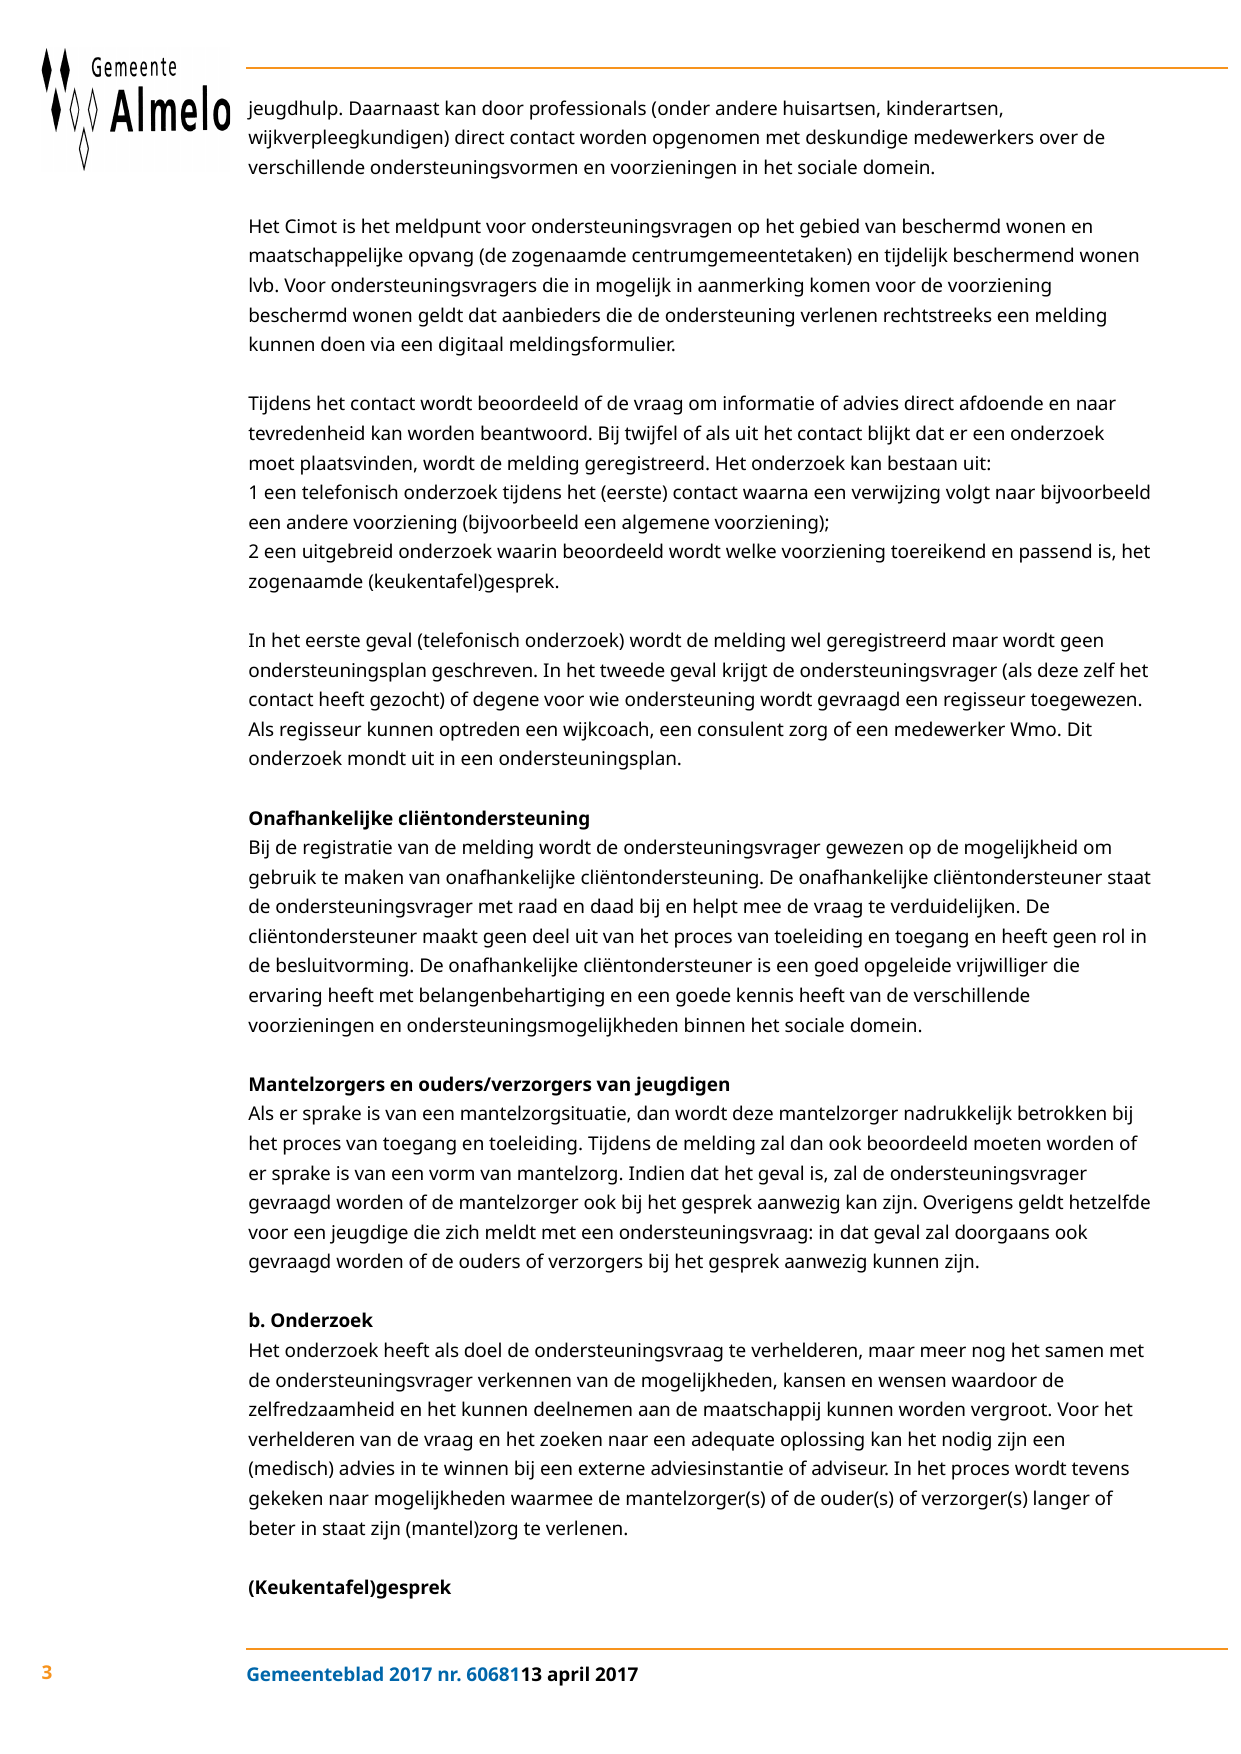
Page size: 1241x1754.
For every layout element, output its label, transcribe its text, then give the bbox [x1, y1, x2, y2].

text (Keukentafel)gesprek [248, 1574, 1152, 1600]
text 2 een uitgebreid onderzoek waarin beoordeeld wordt welke voorziening toereikend en passend is, het zogenaamde (keukentafel)gesprek. [248, 538, 1152, 594]
text In het eerste geval (telefonisch onderzoek) wordt de melding wel geregistreerd maar wordt geen ondersteuningsplan geschreven. In het tweede geval krijgt de ondersteuningsvrager (als deze zelf het contact heeft gezocht) of degene voor wie ondersteuning wordt gevraagd een regisseur toegewezen. Als regisseur kunnen optreden een wijkcoach, een consulent zorg of een medewerker Wmo. Dit onderzoek mondt uit in een ondersteuningsplan. [248, 627, 1152, 771]
text Tijdens het contact wordt beoordeeld of de vraag om informatie of advies direct afdoende en naar tevredenheid kan worden beantwoord. Bij twijfel of als uit het contact blijkt dat er een onderzoek moet plaatsvinden, wordt de melding geregistreerd. Het onderzoek kan bestaan uit: [248, 391, 1152, 476]
text jeugdhulp. Daarnaast kan door professionals (onder andere huisartsen, kinderartsen, wijkverpleegkundigen) direct contact worden opgenomen met deskundige medewerkers over de verschillende ondersteuningsvormen en voorzieningen in het sociale domein. [248, 95, 1152, 180]
picture [41, 47, 231, 172]
text 1 een telefonisch onderzoek tijdens het (eerste) contact waarna een verwijzing volgt naar bijvoorbeeld een andere voorziening (bijvoorbeeld een algemene voorziening); [248, 479, 1152, 535]
text Onafhankelijke cliëntondersteuning [248, 805, 1152, 831]
text Als er sprake is van een mantelzorgsituatie, dan wordt deze mantelzorger nadrukkelijk betrokken bij het proces van toegang en toeleiding. Tijdens de melding zal dan ook beoordeeld moeten worden of er sprake is van een vorm van mantelzorg. Indien dat het geval is, zal de ondersteuningsvrager gevraagd worden of de mantelzorger ook bij het gesprek aanwezig kan zijn. Overigens geldt hetzelfde voor een jeugdige die zich meldt met een ondersteuningsvraag: in dat geval zal doorgaans ook gevraagd worden of de ouders of verzorgers bij het gesprek aanwezig kunnen zijn. [248, 1101, 1152, 1274]
text Het Cimot is het meldpunt voor ondersteuningsvragen op het gebied van beschermd wonen en maatschappelijke opvang (de zogenaamde centrumgemeentetaken) en tijdelijk beschermend wonen lvb. Voor ondersteuningsvragers die in mogelijk in aanmerking komen voor de voorziening beschermd wonen geldt dat aanbieders die de ondersteuning verlenen rechtstreeks een melding kunnen doen via een digitaal meldingsformulier. [248, 213, 1152, 357]
text Bij de registratie van de melding wordt de ondersteuningsvrager gewezen op de mogelijkheid om gebruik te maken van onafhankelijke cliëntondersteuning. De onafhankelijke cliëntondersteuner staat de ondersteuningsvrager met raad en daad bij en helpt mee de vraag te verduidelijken. De cliëntondersteuner maakt geen deel uit van het proces van toeleiding en toegang en heeft geen rol in de besluitvorming. De onafhankelijke cliëntondersteuner is een goed opgeleide vrijwilliger die ervaring heeft met belangenbehartiging en een goede kennis heeft van de verschillende voorzieningen en ondersteuningsmogelijkheden binnen het sociale domein. [248, 834, 1152, 1038]
text Het onderzoek heeft als doel de ondersteuningsvraag te verhelderen, maar meer nog het samen met de ondersteuningsvrager verkennen van de mogelijkheden, kansen en wensen waardoor de zelfredzaamheid en het kunnen deelnemen aan de maatschappij kunnen worden vergroot. Voor het verhelderen van de vraag en het zoeken naar een adequate oplossing kan het nodig zijn een (medisch) advies in te winnen bij een externe adviesinstantie of adviseur. In het proces wordt tevens gekeken naar mogelijkheden waarmee de mantelzorger(s) of de ouder(s) of verzorger(s) langer of beter in staat zijn (mantel)zorg te verlenen. [248, 1337, 1152, 1541]
text Mantelzorgers en ouders/verzorgers van jeugdigen [248, 1071, 1152, 1097]
text b. Onderzoek [248, 1308, 1152, 1333]
